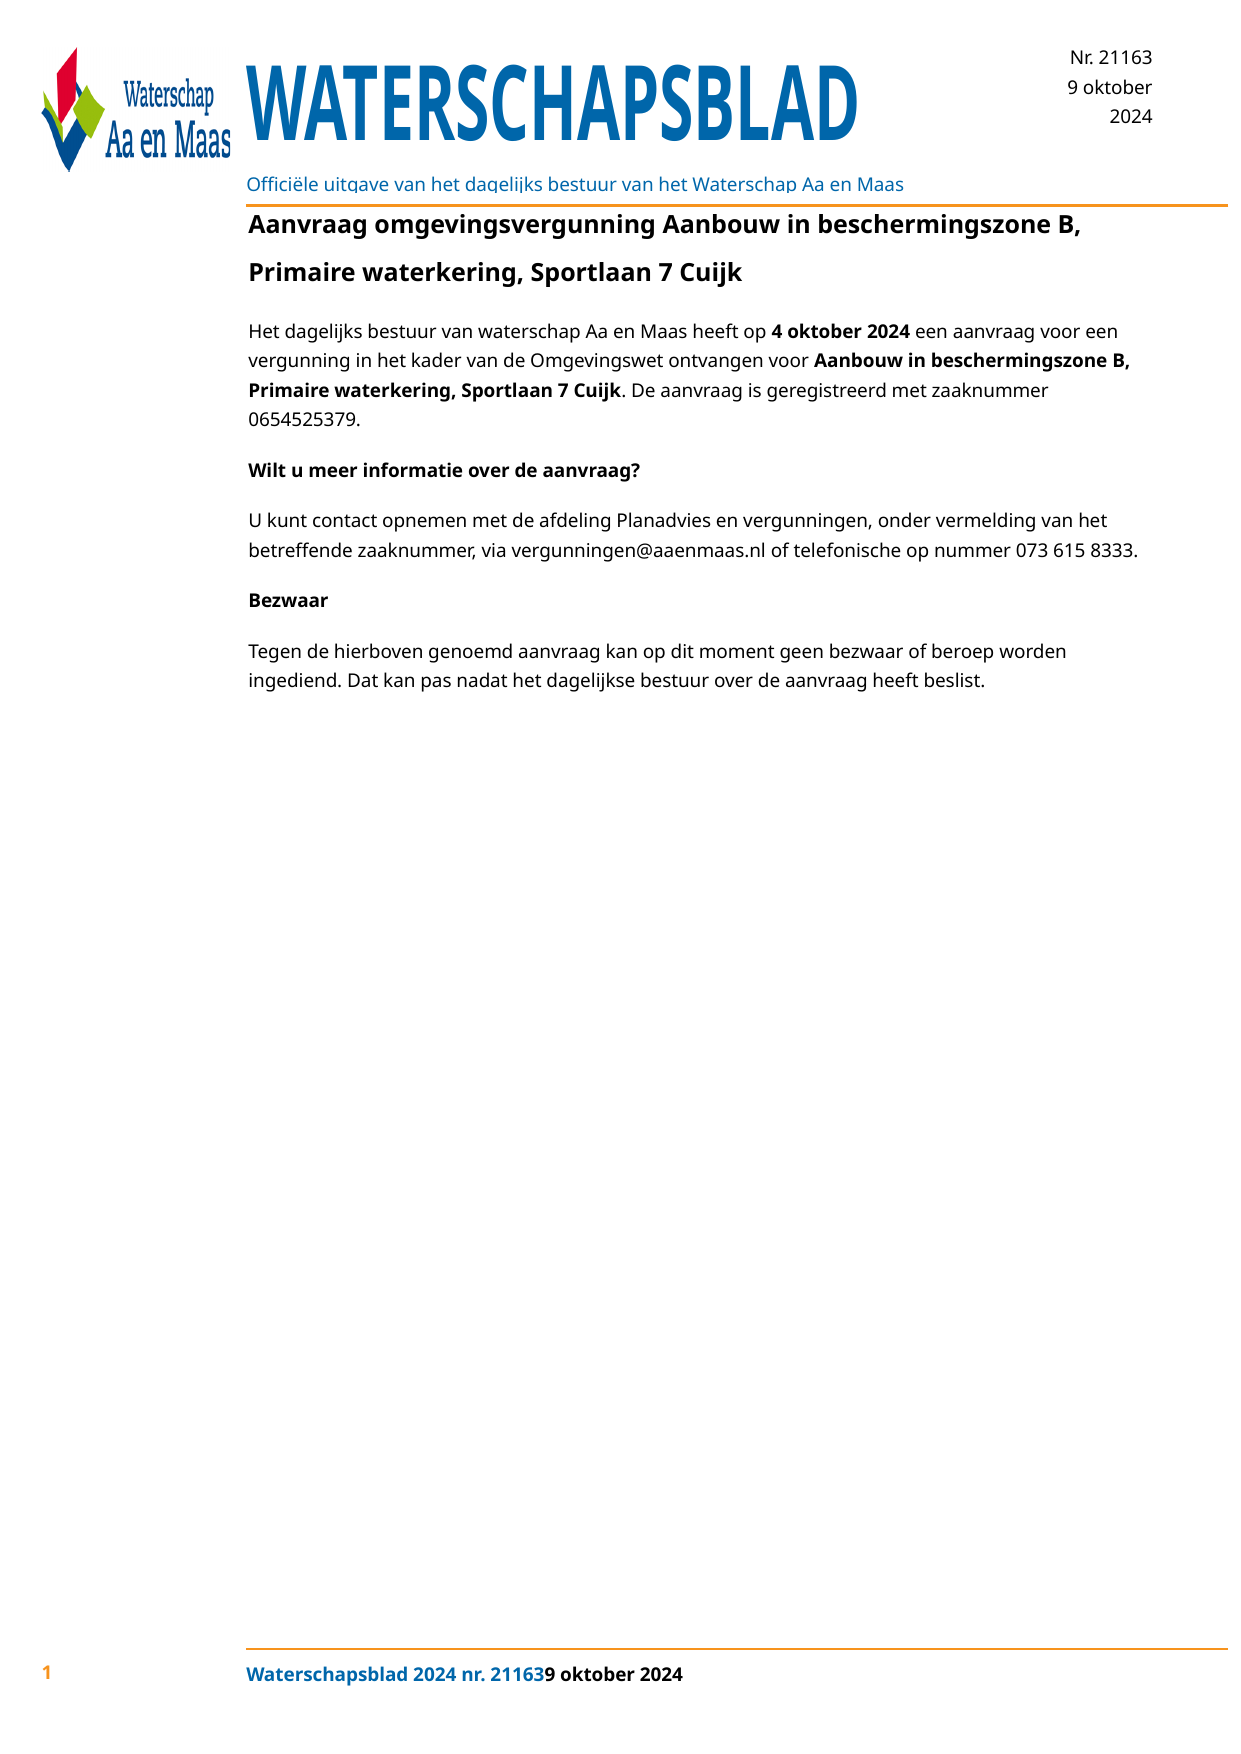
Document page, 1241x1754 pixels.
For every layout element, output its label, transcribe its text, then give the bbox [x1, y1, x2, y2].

text Wilt u meer informatie over de aanvraag? [248, 457, 1152, 483]
text Het dagelijks bestuur van waterschap Aa en Maas heeft op 4 oktober 2024 een aanvraag voor een vergunning in het kader van de Omgevingswet ontvangen voor Aanbouw in beschermingszone B, Primaire waterkering, Sportlaan 7 Cuijk. De aanvraag is geregistreerd met zaaknummer 0654525379. [248, 318, 1152, 432]
picture [41, 47, 231, 172]
text Bezwaar [248, 587, 1152, 613]
text U kunt contact opnemen met de afdeling Planadvies en vergunningen, onder vermelding van het betreffende zaaknummer, via vergunningen@aaenmaas.nl of telefonische op nummer 073 615 8333. [248, 507, 1152, 563]
text Tegen de hierboven genoemd aanvraag kan op dit moment geen bezwaar of beroep worden ingediend. Dat kan pas nadat het dagelijkse bestuur over de aanvraag heeft beslist. [248, 638, 1152, 693]
text Aanvraag omgevingsvergunning Aanbouw in beschermingszone B, Primaire waterkering, Sportlaan 7 Cuijk [248, 207, 1152, 288]
